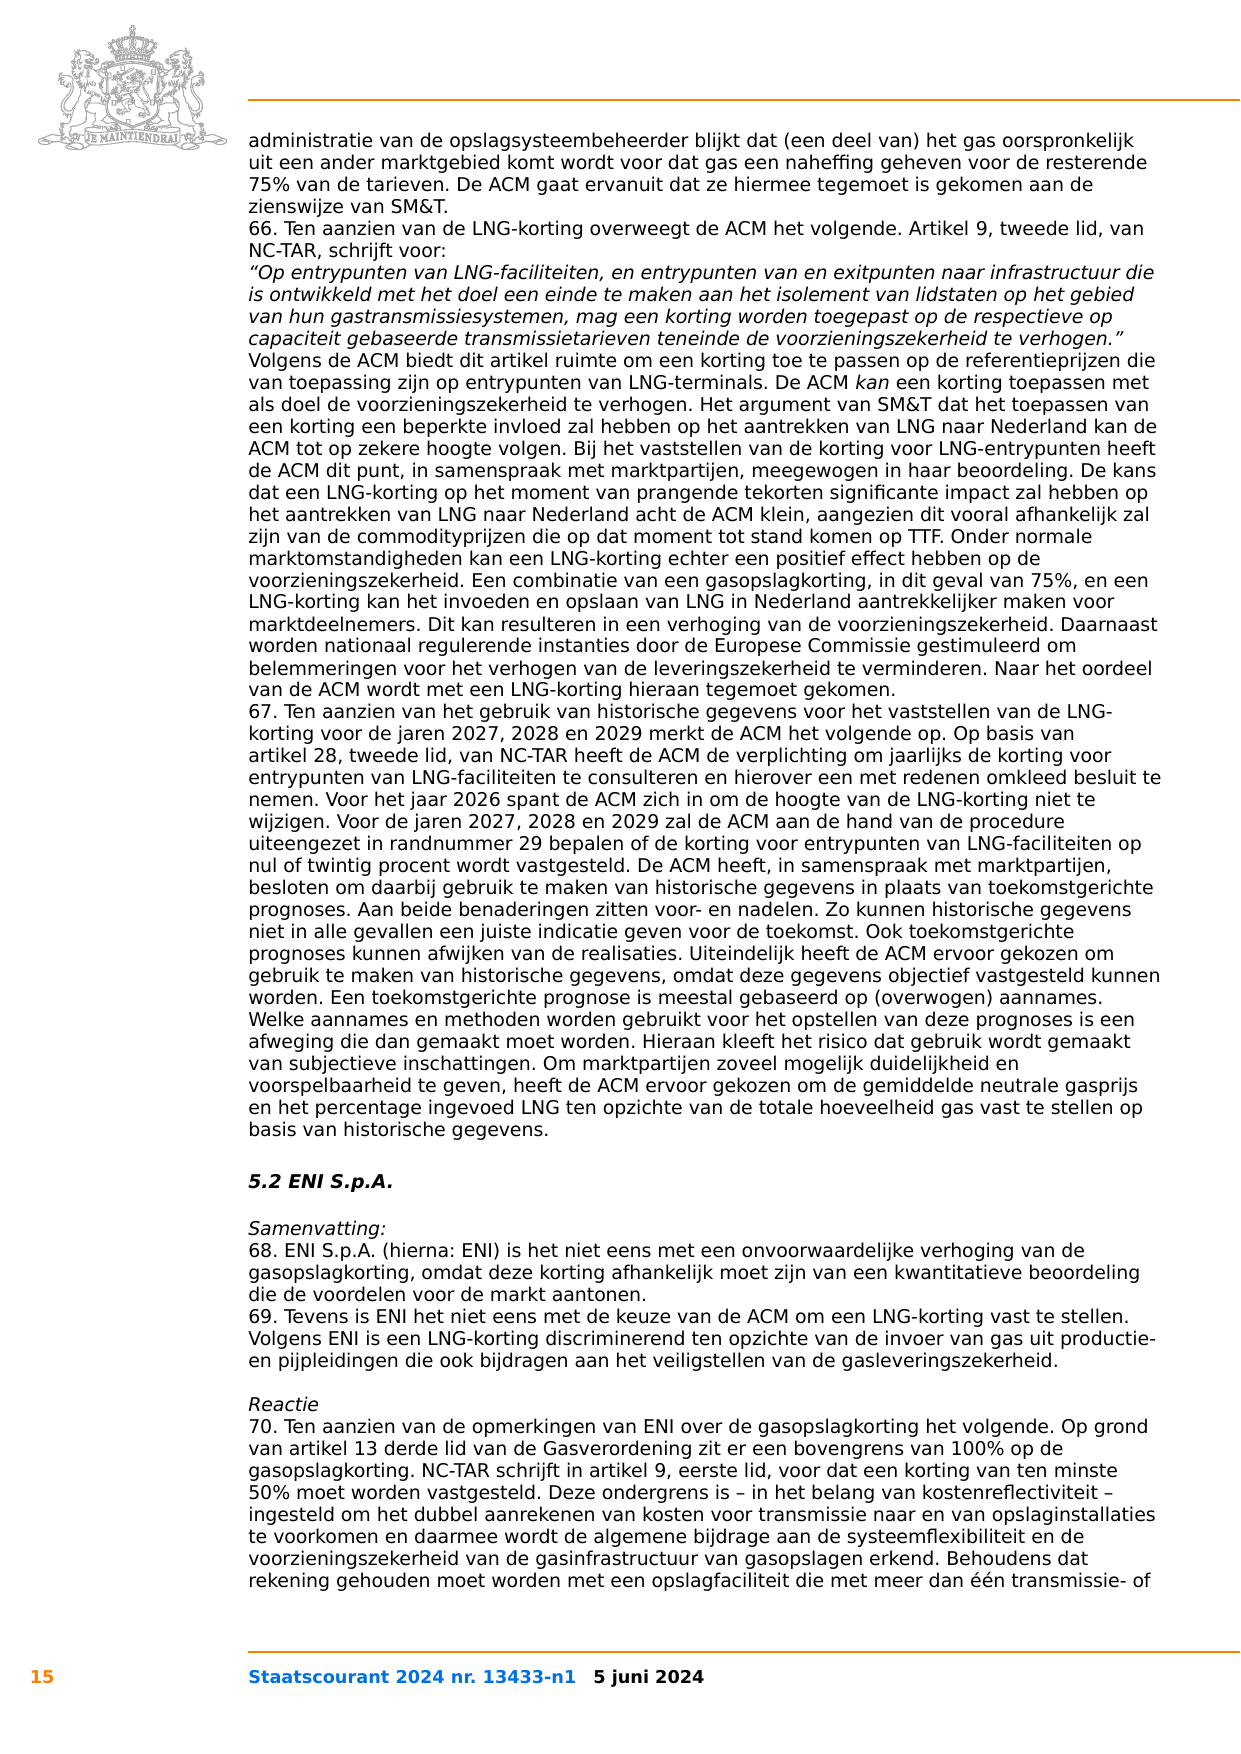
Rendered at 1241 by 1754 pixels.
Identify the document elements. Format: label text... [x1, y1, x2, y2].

text Volgens de ACM biedt dit artikel ruimte om een korting toe te passen op de referentieprijzen die van toepassing zijn op entrypunten van LNG-terminals. De ACM kan een korting toepassen met als doel de voorzieningszekerheid te verhogen. Het argument van SM&T dat het toepassen van een korting een beperkte invloed zal hebben op het aantrekken van LNG naar Nederland kan de ACM tot op zekere hoogte volgen. Bij het vaststellen van de korting voor LNG-entrypunten heeft de ACM dit punt, in samenspraak met marktpartijen, meegewogen in haar beoordeling. De kans dat een LNG-korting op het moment van prangende tekorten significante impact zal hebben op het aantrekken van LNG naar Nederland acht de ACM klein, aangezien dit vooral afhankelijk zal zijn van de commodityprijzen die op dat moment tot stand komen op TTF. Onder normale marktomstandigheden kan een LNG-korting echter een positief effect hebben op de voorzieningszekerheid. Een combinatie van een gasopslagkorting, in dit geval van 75%, en een LNG-korting kan het invoeden en opslaan van LNG in Nederland aantrekkelijker maken voor marktdeelnemers. Dit kan resulteren in een verhoging van de voorzieningszekerheid. Daarnaast worden nationaal regulerende instanties door de Europese Commissie gestimuleerd om belemmeringen voor het verhogen van de leveringszekerheid te verminderen. Naar het oordeel van de ACM wordt met een LNG-korting hieraan tegemoet gekomen. [248, 350, 1163, 701]
text 66. Ten aanzien van de LNG-korting overweegt de ACM het volgende. Artikel 9, tweede lid, van NC-TAR, schrijft voor: [248, 218, 1163, 262]
text administratie van de opslagsysteembeheerder blijkt dat (een deel van) het gas oorspronkelijk uit een ander marktgebied komt wordt voor dat gas een naheffing geheven voor de resterende 75% van de tarieven. De ACM gaat ervanuit dat ze hiermee tegemoet is gekomen aan de zienswijze van SM&T. [248, 130, 1163, 218]
text 67. Ten aanzien van het gebruik van historische gegevens voor het vaststellen van de LNG-korting voor de jaren 2027, 2028 en 2029 merkt de ACM het volgende op. Op basis van artikel 28, tweede lid, van NC-TAR heeft de ACM de verplichting om jaarlijks de korting voor entrypunten van LNG-faciliteiten te consulteren en hierover een met redenen omkleed besluit te nemen. Voor het jaar 2026 spant de ACM zich in om de hoogte van de LNG-korting niet te wijzigen. Voor de jaren 2027, 2028 en 2029 zal de ACM aan de hand van de procedure uiteengezet in randnummer 29 bepalen of de korting voor entrypunten van LNG-faciliteiten op nul of twintig procent wordt vastgesteld. De ACM heeft, in samenspraak met marktpartijen, besloten om daarbij gebruik te maken van historische gegevens in plaats van toekomstgerichte prognoses. Aan beide benaderingen zitten voor- en nadelen. Zo kunnen historische gegevens niet in alle gevallen een juiste indicatie geven voor de toekomst. Ook toekomstgerichte prognoses kunnen afwijken van de realisaties. Uiteindelijk heeft de ACM ervoor gekozen om gebruik te maken van historische gegevens, omdat deze gegevens objectief vastgesteld kunnen worden. Een toekomstgerichte prognose is meestal gebaseerd op (overwogen) aannames. Welke aannames en methoden worden gebruikt voor het opstellen van deze prognoses is een afweging die dan gemaakt moet worden. Hieraan kleeft het risico dat gebruik wordt gemaakt van subjectieve inschattingen. Om marktpartijen zoveel mogelijk duidelijkheid en voorspelbaarheid te geven, heeft de ACM ervoor gekozen om de gemiddelde neutrale gasprijs en het percentage ingevoed LNG ten opzichte van de totale hoeveelheid gas vast te stellen op basis van historische gegevens. [248, 701, 1163, 1141]
text 70. Ten aanzien van de opmerkingen van ENI over de gasopslagkorting het volgende. Op grond van artikel 13 derde lid van de Gasverordening zit er een bovengrens van 100% op de gasopslagkorting. NC-TAR schrijft in artikel 9, eerste lid, voor dat een korting van ten minste 50% moet worden vastgesteld. Deze ondergrens is – in het belang van kostenreflectiviteit – ingesteld om het dubbel aanrekenen van kosten voor transmissie naar en van opslaginstallaties te voorkomen en daarmee wordt de algemene bijdrage aan de systeemflexibiliteit en de voorzieningszekerheid van de gasinfrastructuur van gasopslagen erkend. Behoudens dat rekening gehouden moet worden met een opslagfaciliteit die met meer dan één transmissie- of [248, 1416, 1163, 1591]
text “Op entrypunten van LNG-faciliteiten, en entrypunten van en exitpunten naar infrastructuur die is ontwikkeld met het doel een einde te maken aan het isolement van lidstaten op het gebied van hun gastransmissiesystemen, mag een korting worden toegepast op de respectieve op capaciteit gebaseerde transmissietarieven teneinde de voorzieningszekerheid te verhogen.” [248, 262, 1163, 350]
text 68. ENI S.p.A. (hierna: ENI) is het niet eens met een onvoorwaardelijke verhoging van de gasopslagkorting, omdat deze korting afhankelijk moet zijn van een kwantitatieve beoordeling die de voordelen voor de markt aantonen. [248, 1240, 1163, 1306]
text 69. Tevens is ENI het niet eens met de keuze van de ACM om een LNG-korting vast te stellen. Volgens ENI is een LNG-korting discriminerend ten opzichte van de invoer van gas uit productie- en pijpleidingen die ook bijdragen aan het veiligstellen van de gasleveringszekerheid. [248, 1306, 1163, 1372]
text Reactie [248, 1394, 1163, 1416]
subtitle 5.2 ENI S.p.A. [248, 1171, 1163, 1193]
picture [38, 25, 227, 150]
text Samenvatting: [248, 1218, 1163, 1240]
